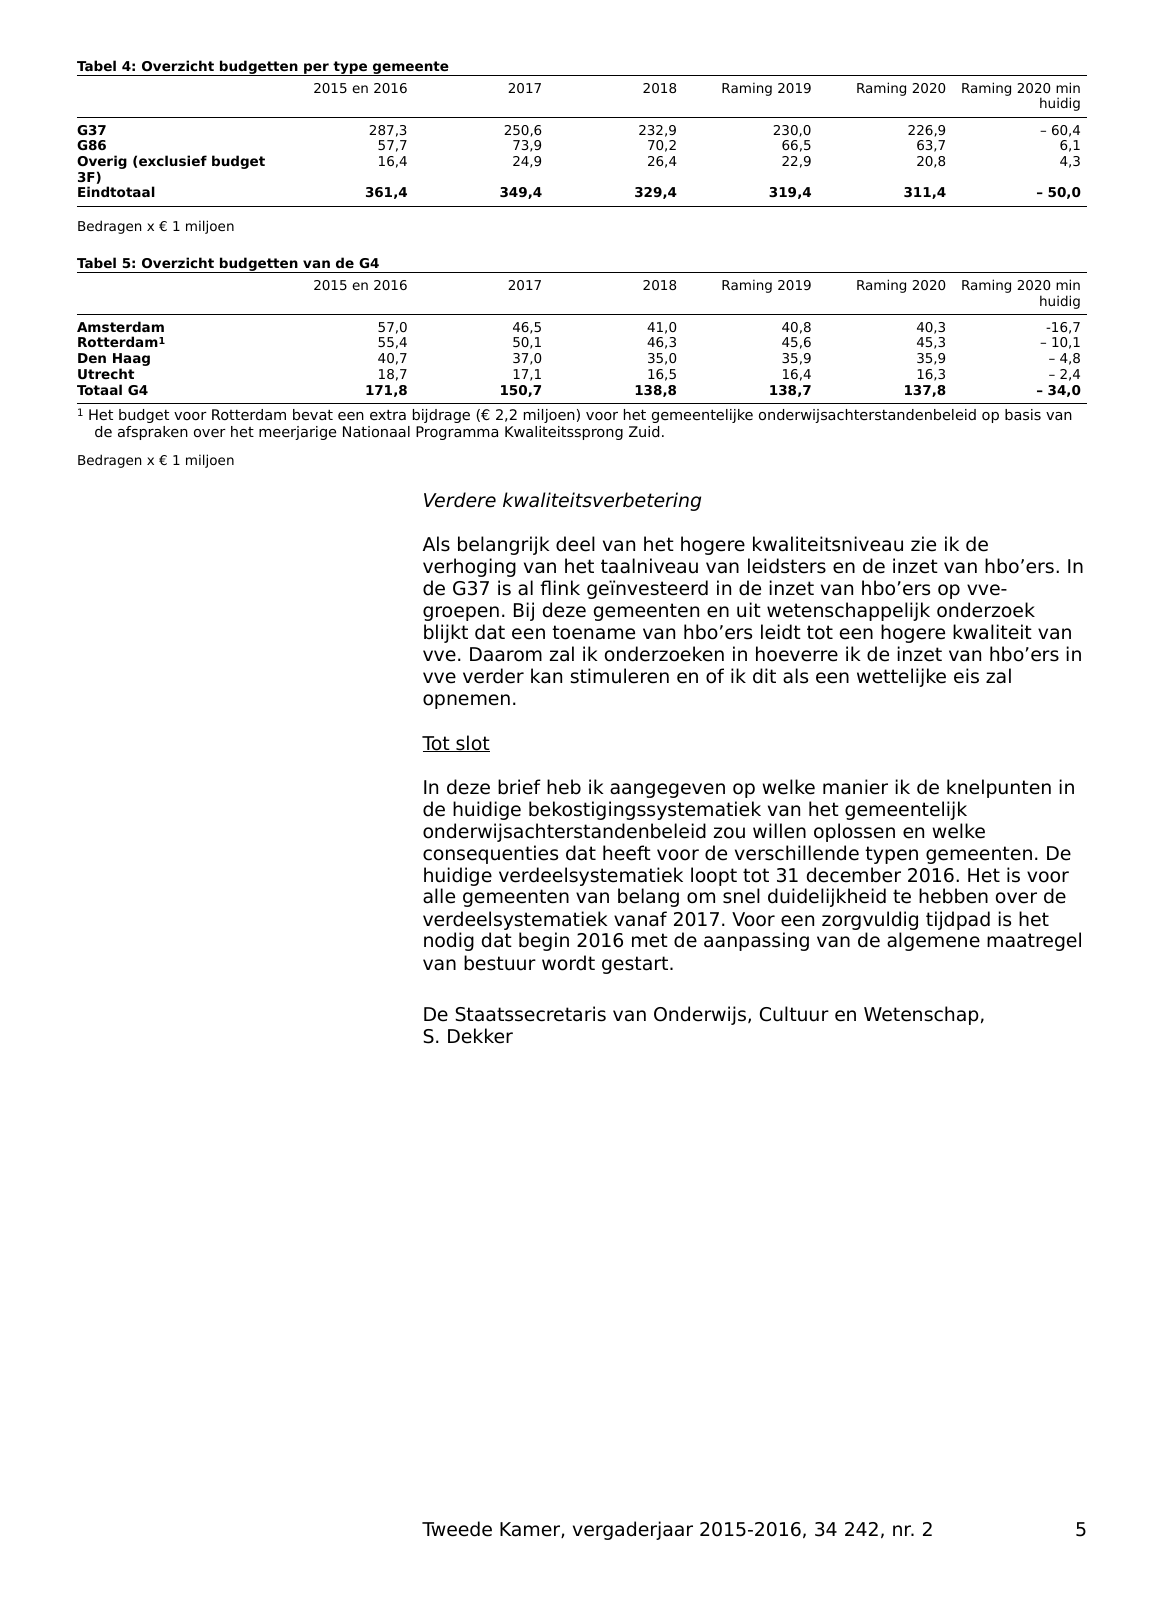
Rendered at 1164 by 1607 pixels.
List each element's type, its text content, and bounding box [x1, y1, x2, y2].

table_cell 45,3 [817, 335, 952, 351]
table_cell 57,0 [279, 315, 413, 335]
table_cell Totaal G4 [77, 383, 279, 403]
table_cell 137,8 [817, 383, 952, 403]
table_cell 4,3 [952, 154, 1087, 185]
table_header Tabel 4: Overzicht budgetten per type gemeente [77, 59, 1087, 75]
table_cell 40,8 [683, 315, 817, 335]
table_cell 2017 [413, 273, 548, 314]
table_cell Raming 2020 [817, 273, 952, 314]
table_cell 361,4 [279, 185, 413, 206]
table_cell 24,9 [413, 154, 548, 185]
table_cell 26,4 [548, 154, 683, 185]
table_cell Raming 2020 min huidig [952, 76, 1087, 117]
table_cell 57,7 [279, 138, 413, 154]
table_cell – 4,8 [952, 351, 1087, 367]
table_cell Utrecht [77, 367, 279, 382]
table_cell 349,4 [413, 185, 548, 206]
table_cell 37,0 [413, 351, 548, 367]
table_cell 22,9 [683, 154, 817, 185]
table_cell 73,9 [413, 138, 548, 154]
table_cell 2015 en 2016 [279, 76, 413, 117]
table_cell Overig (exclusief budget 3F) [77, 154, 279, 185]
text Als belangrijk deel van het hogere kwaliteitsniveau zie ik de verhoging van het taalniveau van leidsters en de inzet van hbo’ers. In de G37 is al flink geïnvesteerd in de inzet van hbo’ers op vve-groepen. Bij deze gemeenten en uit wetenschappelijk onderzoek blijkt dat een toename van hbo’ers leidt tot een hogere kwaliteit van vve. Daarom zal ik onderzoeken in hoeverre ik de inzet van hbo’ers in vve verder kan stimuleren en of ik dit als een wettelijke eis zal opnemen. [422, 534, 1087, 710]
table_cell 2018 [548, 273, 683, 314]
table_cell 35,9 [683, 351, 817, 367]
table_cell 35,0 [548, 351, 683, 367]
table_cell 18,7 [279, 367, 413, 382]
table_cell 138,8 [548, 383, 683, 403]
table_cell Amsterdam [77, 315, 279, 335]
table_cell 46,5 [413, 315, 548, 335]
table_cell – 60,4 [952, 118, 1087, 138]
table_cell 46,3 [548, 335, 683, 351]
table_cell 45,6 [683, 335, 817, 351]
subtitle Tot slot [422, 732, 1087, 754]
table_cell 40,7 [279, 351, 413, 367]
table_cell 311,4 [817, 185, 952, 206]
table_cell 329,4 [548, 185, 683, 206]
table_cell 226,9 [817, 118, 952, 138]
table_cell 2015 en 2016 [279, 273, 413, 314]
table_cell 20,8 [817, 154, 952, 185]
table_cell – 10,1 [952, 335, 1087, 351]
table_cell 232,9 [548, 118, 683, 138]
table_cell 50,1 [413, 335, 548, 351]
table_cell 138,7 [683, 383, 817, 403]
table_cell 63,7 [817, 138, 952, 154]
table_cell 16,3 [817, 367, 952, 382]
table_header Tabel 5: Overzicht budgetten van de G4 [77, 256, 1087, 272]
table_cell G86 [77, 138, 279, 154]
table_cell 171,8 [279, 383, 413, 403]
table_cell Bedragen x € 1 miljoen [77, 207, 1087, 234]
subtitle Verdere kwaliteitsverbetering [422, 490, 1087, 512]
table_cell Den Haag [77, 351, 279, 367]
table_cell 287,3 [279, 118, 413, 138]
table_cell 16,5 [548, 367, 683, 382]
text In deze brief heb ik aangegeven op welke manier ik de knelpunten in de huidige bekostigingssystematiek van het gemeentelijk onderwijsachterstandenbeleid zou willen oplossen en welke consequenties dat heeft voor de verschillende typen gemeenten. De huidige verdeelsystematiek loopt tot 31 december 2016. Het is voor alle gemeenten van belang om snel duidelijkheid te hebben over de verdeelsystematiek vanaf 2017. Voor een zorgvuldig tijdpad is het nodig dat begin 2016 met de aanpassing van de algemene maatregel van bestuur wordt gestart. [422, 777, 1087, 974]
table_cell 16,4 [279, 154, 413, 185]
table_cell 250,6 [413, 118, 548, 138]
table_cell -16,7 [952, 315, 1087, 335]
table_cell 41,0 [548, 315, 683, 335]
table_cell 66,5 [683, 138, 817, 154]
table_cell 1 Het budget voor Rotterdam bevat een extra bijdrage (€ 2,2 miljoen) voor het gemeentelijke onderwijsachterstandenbeleid op basis van de afspraken over het meerjarige Nationaal Programma Kwaliteitssprong Zuid. Bedragen x € 1 miljoen [77, 404, 1087, 468]
table_cell 2017 [413, 76, 548, 117]
text De Staatssecretaris van Onderwijs, Cultuur en Wetenschap, S. Dekker [422, 1004, 1087, 1048]
table_cell 6,1 [952, 138, 1087, 154]
table_cell – 2,4 [952, 367, 1087, 382]
table_cell 55,4 [279, 335, 413, 351]
table_cell 230,0 [683, 118, 817, 138]
table_cell 70,2 [548, 138, 683, 154]
table_cell 35,9 [817, 351, 952, 367]
table_cell G37 [77, 118, 279, 138]
table_cell Eindtotaal [77, 185, 279, 206]
table_cell Rotterdam1 [77, 335, 279, 351]
table_cell [77, 273, 279, 314]
table_cell Raming 2019 [683, 76, 817, 117]
table_cell [77, 76, 279, 117]
table_cell 2018 [548, 76, 683, 117]
table_cell 319,4 [683, 185, 817, 206]
table_cell 150,7 [413, 383, 548, 403]
table_cell Raming 2020 min huidig [952, 273, 1087, 314]
table_cell – 50,0 [952, 185, 1087, 206]
table_cell Raming 2019 [683, 273, 817, 314]
table_cell – 34,0 [952, 383, 1087, 403]
table_cell 17,1 [413, 367, 548, 382]
table_cell 40,3 [817, 315, 952, 335]
table_cell 16,4 [683, 367, 817, 382]
table_cell Raming 2020 [817, 76, 952, 117]
